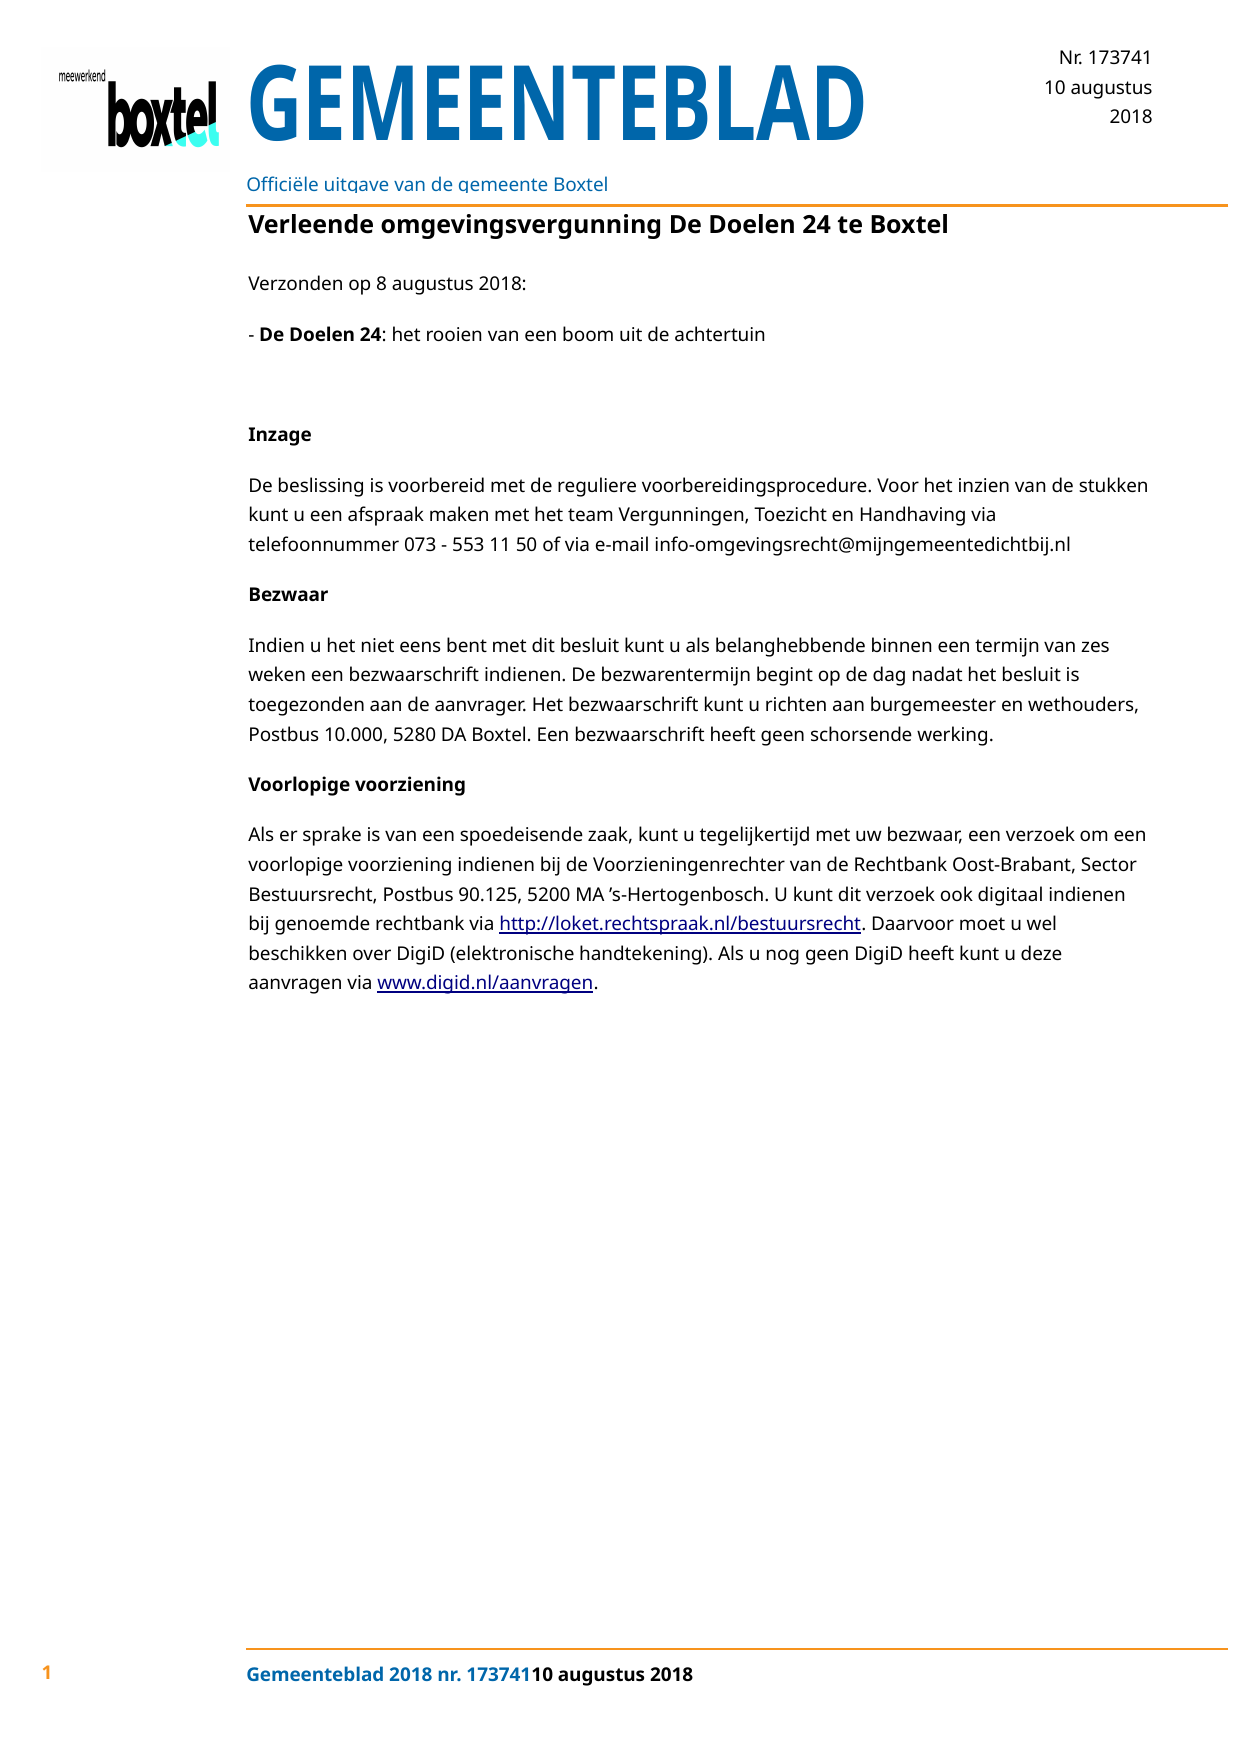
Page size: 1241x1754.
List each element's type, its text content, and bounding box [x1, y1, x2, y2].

text Verleende omgevingsvergunning De Doelen 24 te Boxtel [248, 207, 1152, 241]
picture [41, 47, 231, 172]
text Bezwaar [248, 582, 1152, 607]
text Voorlopige voorziening [248, 771, 1152, 797]
text Indien u het niet eens bent met dit besluit kunt u als belanghebbende binnen een termijn van zes weken een bezwaarschrift indienen. De bezwarentermijn begint op de dag nadat het besluit is toegezonden aan de aanvrager. Het bezwaarschrift kunt u richten aan burgemeester en wethouders, Postbus 10.000, 5280 DA Boxtel. Een bezwaarschrift heeft geen schorsende werking. [248, 632, 1152, 746]
text Als er sprake is van een spoedeisende zaak, kunt u tegelijkertijd met uw bezwaar, een verzoek om een voorlopige voorziening indienen bij de Voorzieningenrechter van de Rechtbank Oost-Brabant, Sector Bestuursrecht, Postbus 90.125, 5200 MA ’s-Hertogenbosch. U kunt dit verzoek ook digitaal indienen bij genoemde rechtbank via http://loket.rechtspraak.nl/bestuursrecht. Daarvoor moet u wel beschikken over DigiD (elektronische handtekening). Als u nog geen DigiD heeft kunt u deze aanvragen via www.digid.nl/aanvragen. [248, 822, 1152, 995]
text Verzonden op 8 augustus 2018: [248, 270, 1152, 296]
text - De Doelen 24: het rooien van een boom uit de achtertuin [248, 321, 1152, 346]
text Inzage [248, 422, 1152, 447]
text De beslissing is voorbereid met de reguliere voorbereidingsprocedure. Voor het inzien van de stukken kunt u een afspraak maken met het team Vergunningen, Toezicht en Handhaving via telefoonnummer 073 - 553 11 50 of via e-mail info-omgevingsrecht@mijngemeentedichtbij.nl [248, 472, 1152, 557]
